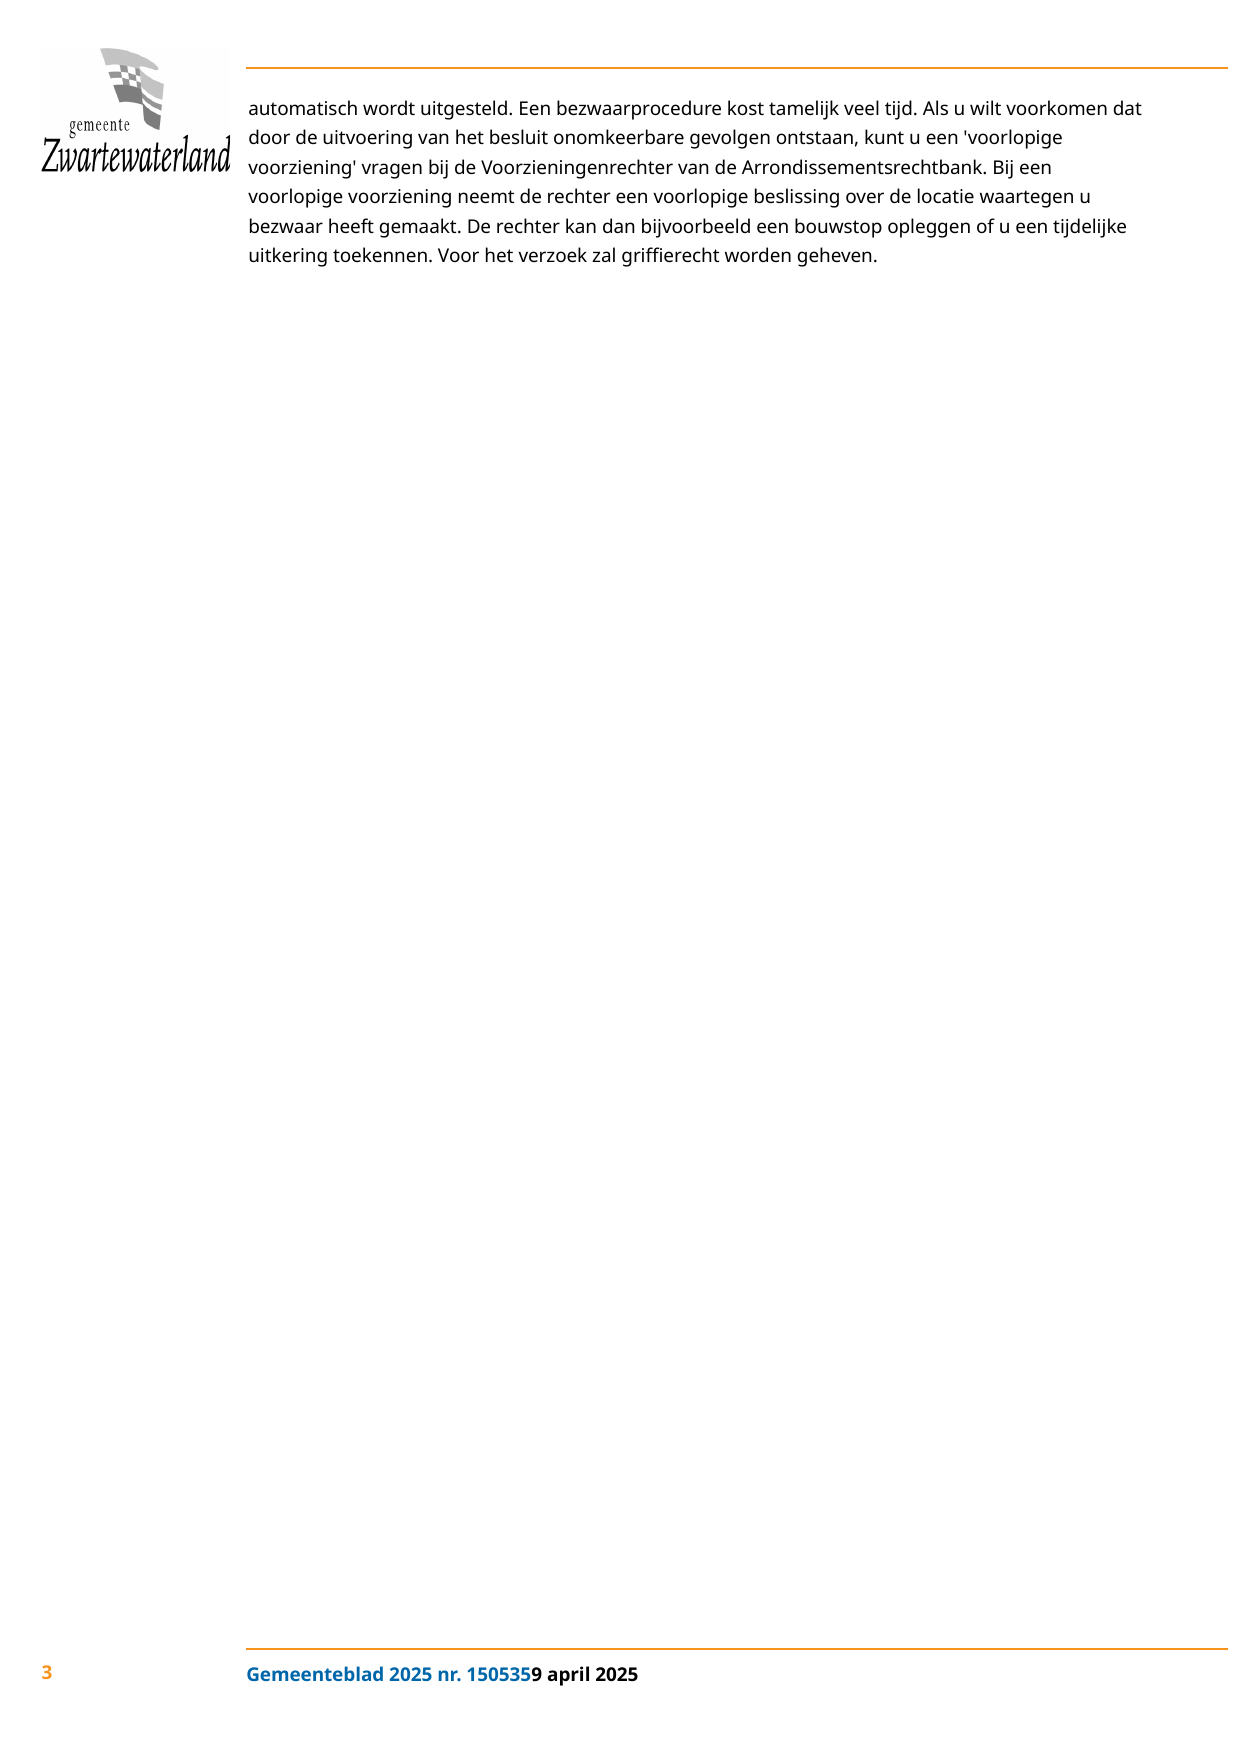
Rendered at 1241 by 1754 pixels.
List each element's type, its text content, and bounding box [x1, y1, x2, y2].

text automatisch wordt uitgesteld. Een bezwaarprocedure kost tamelijk veel tijd. Als u wilt voorkomen dat door de uitvoering van het besluit onomkeerbare gevolgen ontstaan, kunt u een 'voorlopige voorziening' vragen bij de Voorzieningenrechter van de Arrondissementsrechtbank. Bij een voorlopige voorziening neemt de rechter een voorlopige beslissing over de locatie waartegen u bezwaar heeft gemaakt. De rechter kan dan bijvoorbeeld een bouwstop opleggen of u een tijdelijke uitkering toekennen. Voor het verzoek zal griffierecht worden geheven. [248, 95, 1152, 268]
picture [41, 47, 231, 172]
